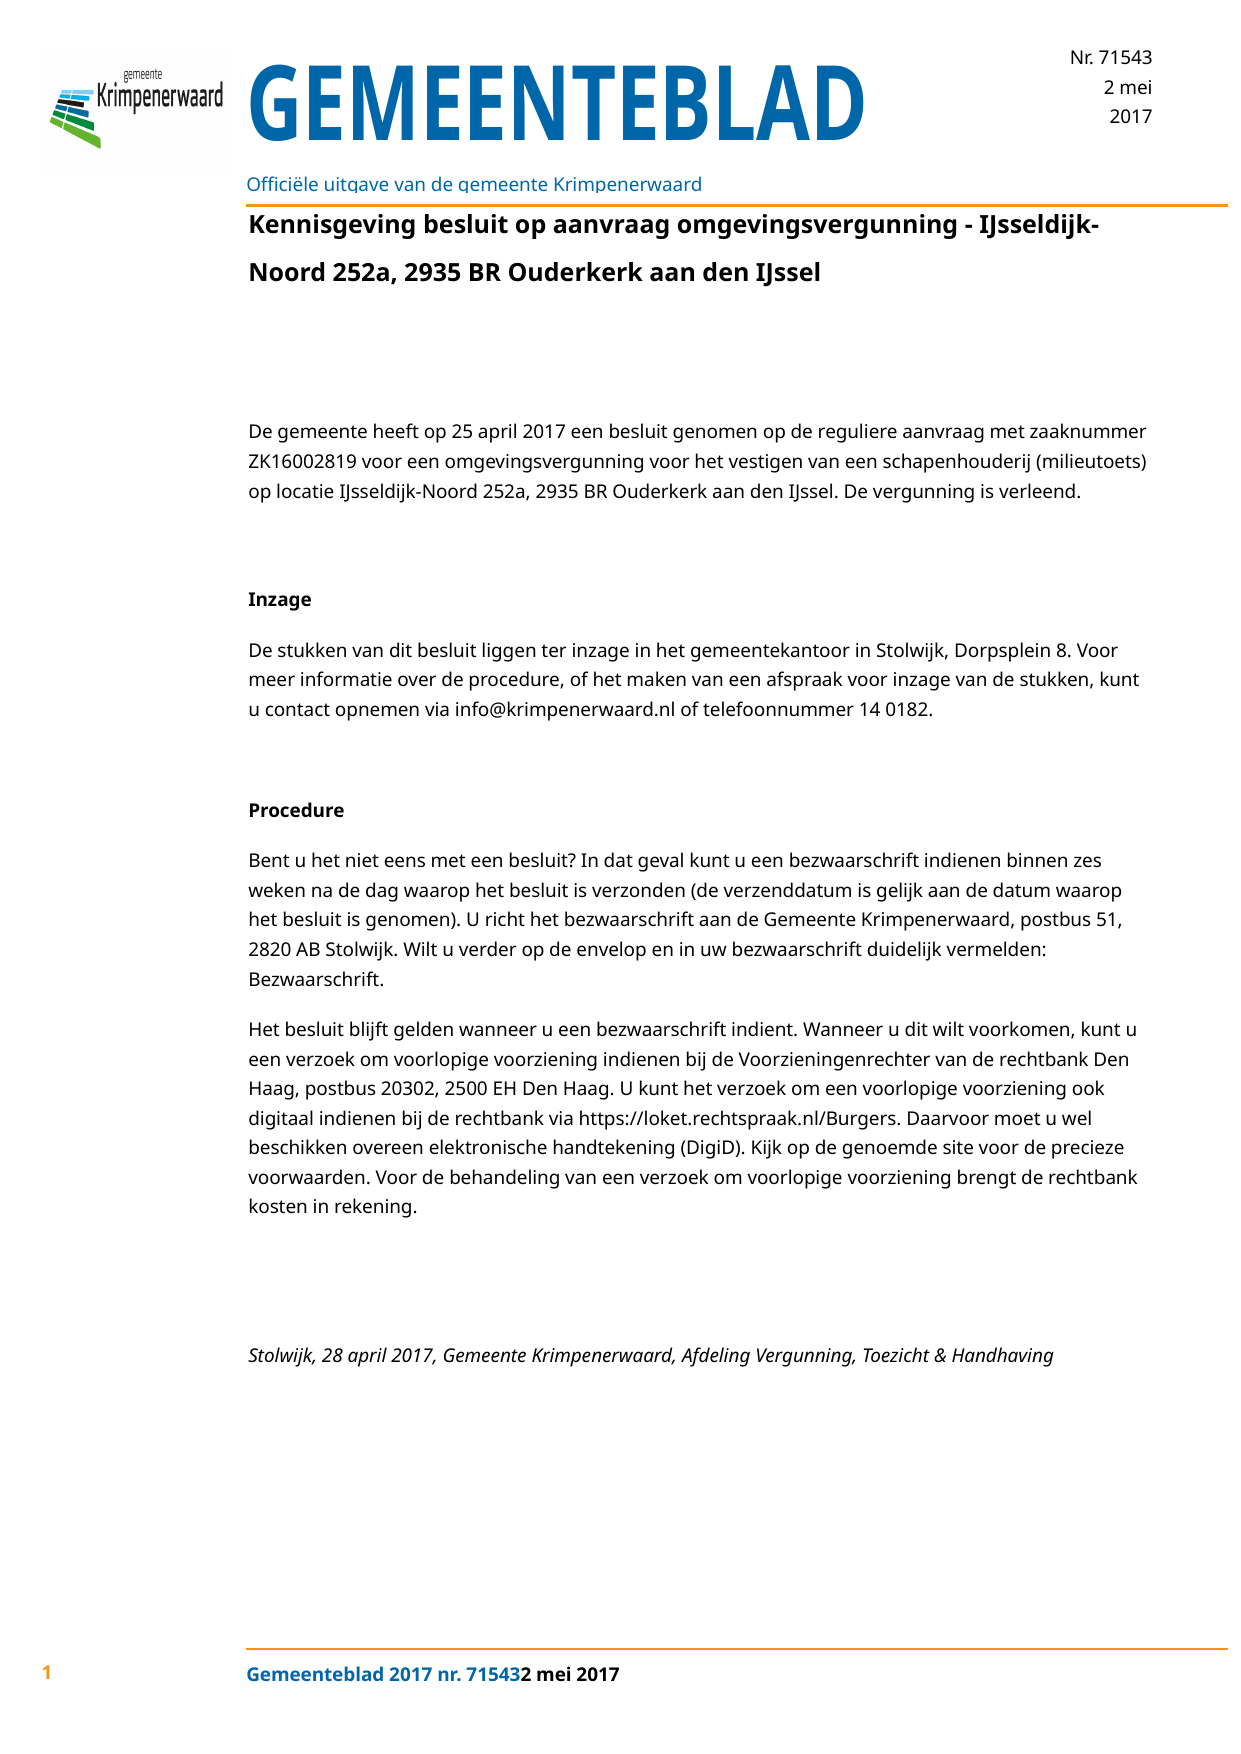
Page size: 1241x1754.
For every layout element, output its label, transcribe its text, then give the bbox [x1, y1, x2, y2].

text Het besluit blijft gelden wanneer u een bezwaarschrift indient. Wanneer u dit wilt voorkomen, kunt u een verzoek om voorlopige voorziening indienen bij de Voorzieningenrechter van de rechtbank Den Haag, postbus 20302, 2500 EH Den Haag. U kunt het verzoek om een voorlopige voorziening ook digitaal indienen bij de rechtbank via https://loket.rechtspraak.nl/Burgers. Daarvoor moet u wel beschikken overeen elektronische handtekening (DigiD). Kijk op de genoemde site voor de precieze voorwaarden. Voor de behandeling van een verzoek om voorlopige voorziening brengt de rechtbank kosten in rekening. [248, 1016, 1152, 1219]
text Procedure [248, 797, 1152, 823]
text Bent u het niet eens met een besluit? In dat geval kunt u een bezwaarschrift indienen binnen zes weken na de dag waarop het besluit is verzonden (de verzenddatum is gelijk aan de datum waarop het besluit is genomen). U richt het bezwaarschrift aan de Gemeente Krimpenerwaard, postbus 51, 2820 AB Stolwijk. Wilt u verder op de envelop en in uw bezwaarschrift duidelijk vermelden: Bezwaarschrift. [248, 847, 1152, 992]
text Kennisgeving besluit op aanvraag omgevingsvergunning - IJsseldijk-Noord 252a, 2935 BR Ouderkerk aan den IJssel [248, 207, 1152, 288]
text Inzage [248, 583, 1152, 612]
text De stukken van dit besluit liggen ter inzage in het gemeentekantoor in Stolwijk, Dorpsplein 8. Voor meer informatie over de procedure, of het maken van een afspraak voor inzage van de stukken, kunt u contact opnemen via info@krimpenerwaard.nl of telefoonnummer 14 0182. [248, 637, 1152, 722]
text Stolwijk, 28 april 2017, Gemeente Krimpenerwaard, Afdeling Vergunning, Toezicht & Handhaving [248, 1342, 1152, 1368]
text De gemeente heeft op 25 april 2017 een besluit genomen op de reguliere aanvraag met zaaknummer ZK16002819 voor een omgevingsvergunning voor het vestigen van een schapenhouderij (milieutoets) op locatie IJsseldijk-Noord 252a, 2935 BR Ouderkerk aan den IJssel. De vergunning is verleend. [248, 419, 1152, 504]
picture [41, 47, 231, 172]
